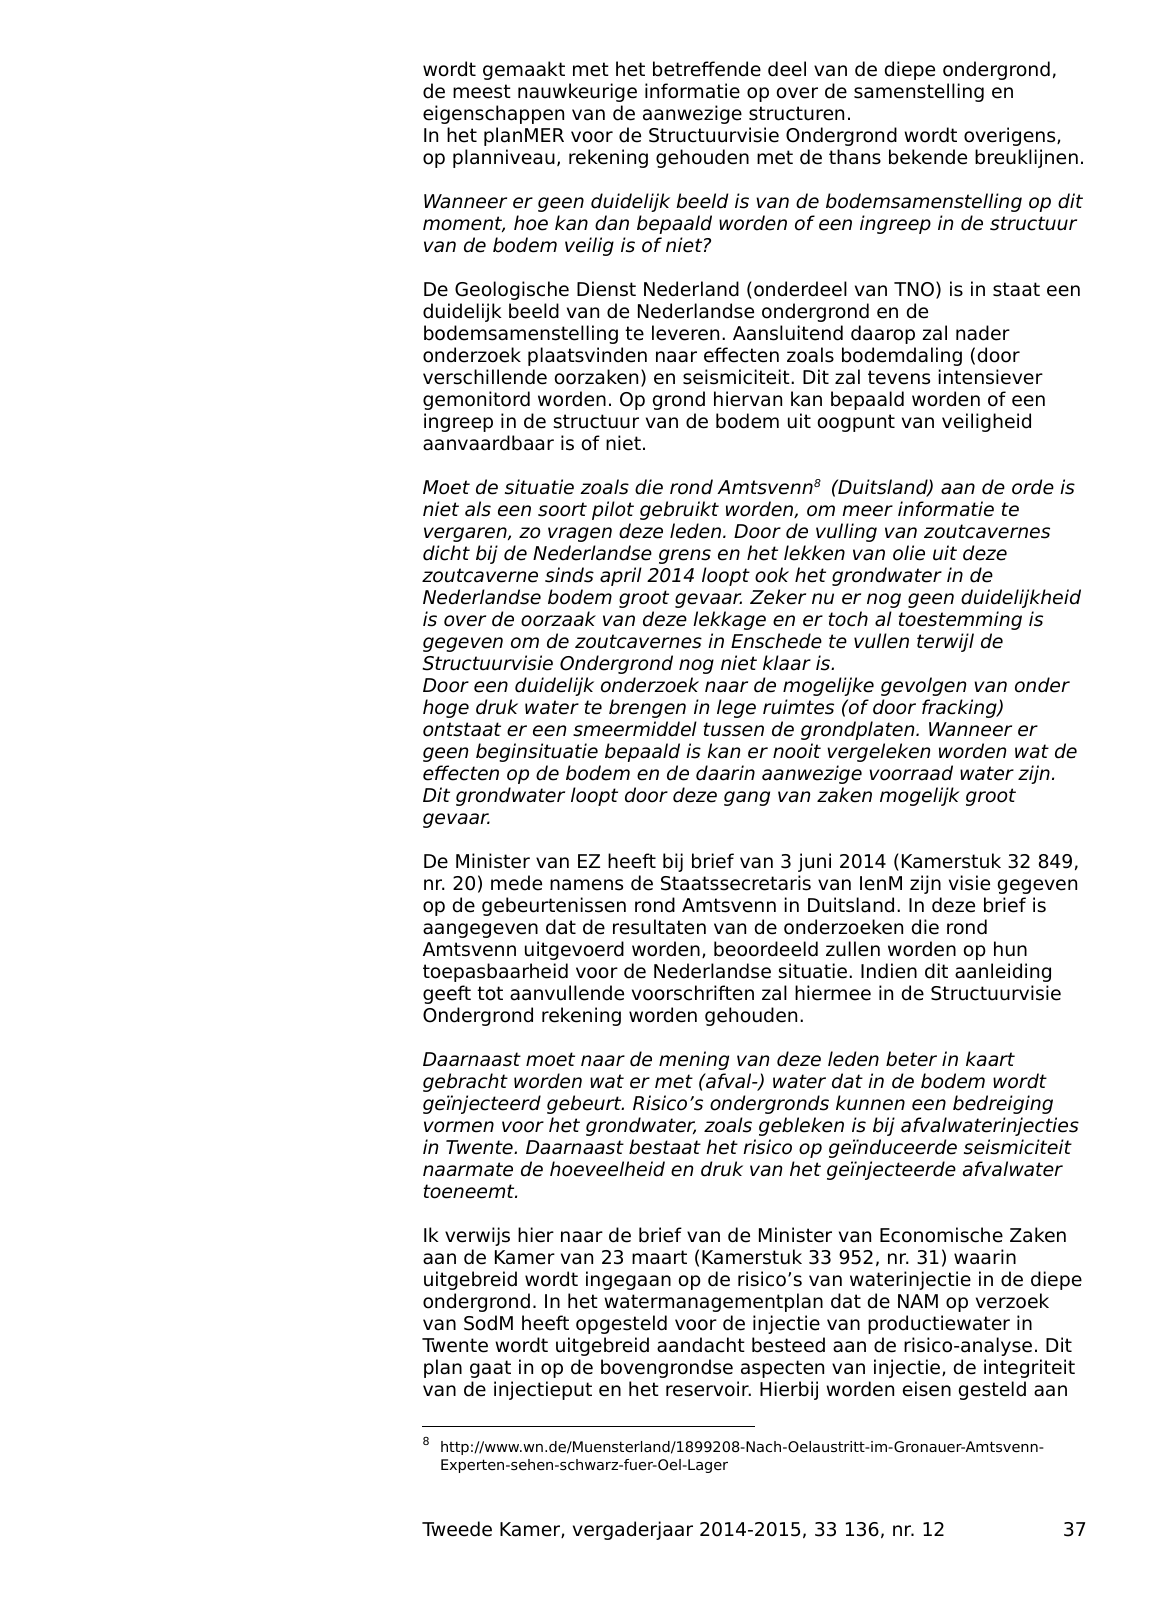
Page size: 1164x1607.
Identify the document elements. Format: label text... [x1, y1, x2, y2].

text Moet de situatie zoals die rond Amtsvenn (Duitsland) aan de orde is niet als een soort pilot gebruikt worden, om meer informatie te vergaren, zo vragen deze leden. Door de vulling van zoutcavernes dicht bij de Nederlandse grens en het lekken van olie uit deze zoutcaverne sinds april 2014 loopt ook het grondwater in de Nederlandse bodem groot gevaar. Zeker nu er nog geen duidelijkheid is over de oorzaak van deze lekkage en er toch al toestemming is gegeven om de zoutcavernes in Enschede te vullen terwijl de Structuurvisie Ondergrond nog niet klaar is. [422, 477, 1087, 675]
text De Minister van EZ heeft bij brief van 3 juni 2014 (Kamerstuk 32 849, nr. 20) mede namens de Staatssecretaris van IenM zijn visie gegeven op de gebeurtenissen rond Amtsvenn in Duitsland. In deze brief is aangegeven dat de resultaten van de onderzoeken die rond Amtsvenn uitgevoerd worden, beoordeeld zullen worden op hun toepasbaarheid voor de Nederlandse situatie. Indien dit aanleiding geeft tot aanvullende voorschriften zal hiermee in de Structuurvisie Ondergrond rekening worden gehouden. [422, 851, 1087, 1027]
text Door een duidelijk onderzoek naar de mogelijke gevolgen van onder hoge druk water te brengen in lege ruimtes (of door fracking) ontstaat er een smeermiddel tussen de grondplaten. Wanneer er geen beginsituatie bepaald is kan er nooit vergeleken worden wat de effecten op de bodem en de daarin aanwezige voorraad water zijn. Dit grondwater loopt door deze gang van zaken mogelijk groot gevaar. [422, 675, 1087, 829]
text wordt gemaakt met het betreffende deel van de diepe ondergrond, de meest nauwkeurige informatie op over de samenstelling en eigenschappen van de aanwezige structuren. [422, 59, 1087, 125]
text Wanneer er geen duidelijk beeld is van de bodemsamenstelling op dit moment, hoe kan dan bepaald worden of een ingreep in de structuur van de bodem veilig is of niet? [422, 191, 1087, 257]
text De Geologische Dienst Nederland (onderdeel van TNO) is in staat een duidelijk beeld van de Nederlandse ondergrond en de bodemsamenstelling te leveren. Aansluitend daarop zal nader onderzoek plaatsvinden naar effecten zoals bodemdaling (door verschillende oorzaken) en seismiciteit. Dit zal tevens intensiever gemonitord worden. Op grond hiervan kan bepaald worden of een ingreep in de structuur van de bodem uit oogpunt van veiligheid aanvaardbaar is of niet. [422, 279, 1087, 455]
text Ik verwijs hier naar de brief van de Minister van Economische Zaken aan de Kamer van 23 maart (Kamerstuk 33 952, nr. 31) waarin uitgebreid wordt ingegaan op de risico’s van waterinjectie in de diepe ondergrond. In het watermanagementplan dat de NAM op verzoek van SodM heeft opgesteld voor de injectie van productiewater in Twente wordt uitgebreid aandacht besteed aan de risico-analyse. Dit plan gaat in op de bovengrondse aspecten van injectie, de integriteit van de injectieput en het reservoir. Hierbij worden eisen gesteld aan [422, 1225, 1087, 1401]
text http://www.wn.de/Muensterland/1899208-Nach-Oelaustritt-im-Gronauer-Amtsvenn-Experten-sehen-schwarz-fuer-Oel-Lager [422, 1435, 1087, 1474]
text Daarnaast moet naar de mening van deze leden beter in kaart gebracht worden wat er met (afval-) water dat in de bodem wordt geïnjecteerd gebeurt. Risico’s ondergronds kunnen een bedreiging vormen voor het grondwater, zoals gebleken is bij afvalwaterinjecties in Twente. Daarnaast bestaat het risico op geïnduceerde seismiciteit naarmate de hoeveelheid en druk van het geïnjecteerde afvalwater toeneemt. [422, 1049, 1087, 1203]
text In het planMER voor de Structuurvisie Ondergrond wordt overigens, op planniveau, rekening gehouden met de thans bekende breuklijnen. [422, 125, 1087, 169]
